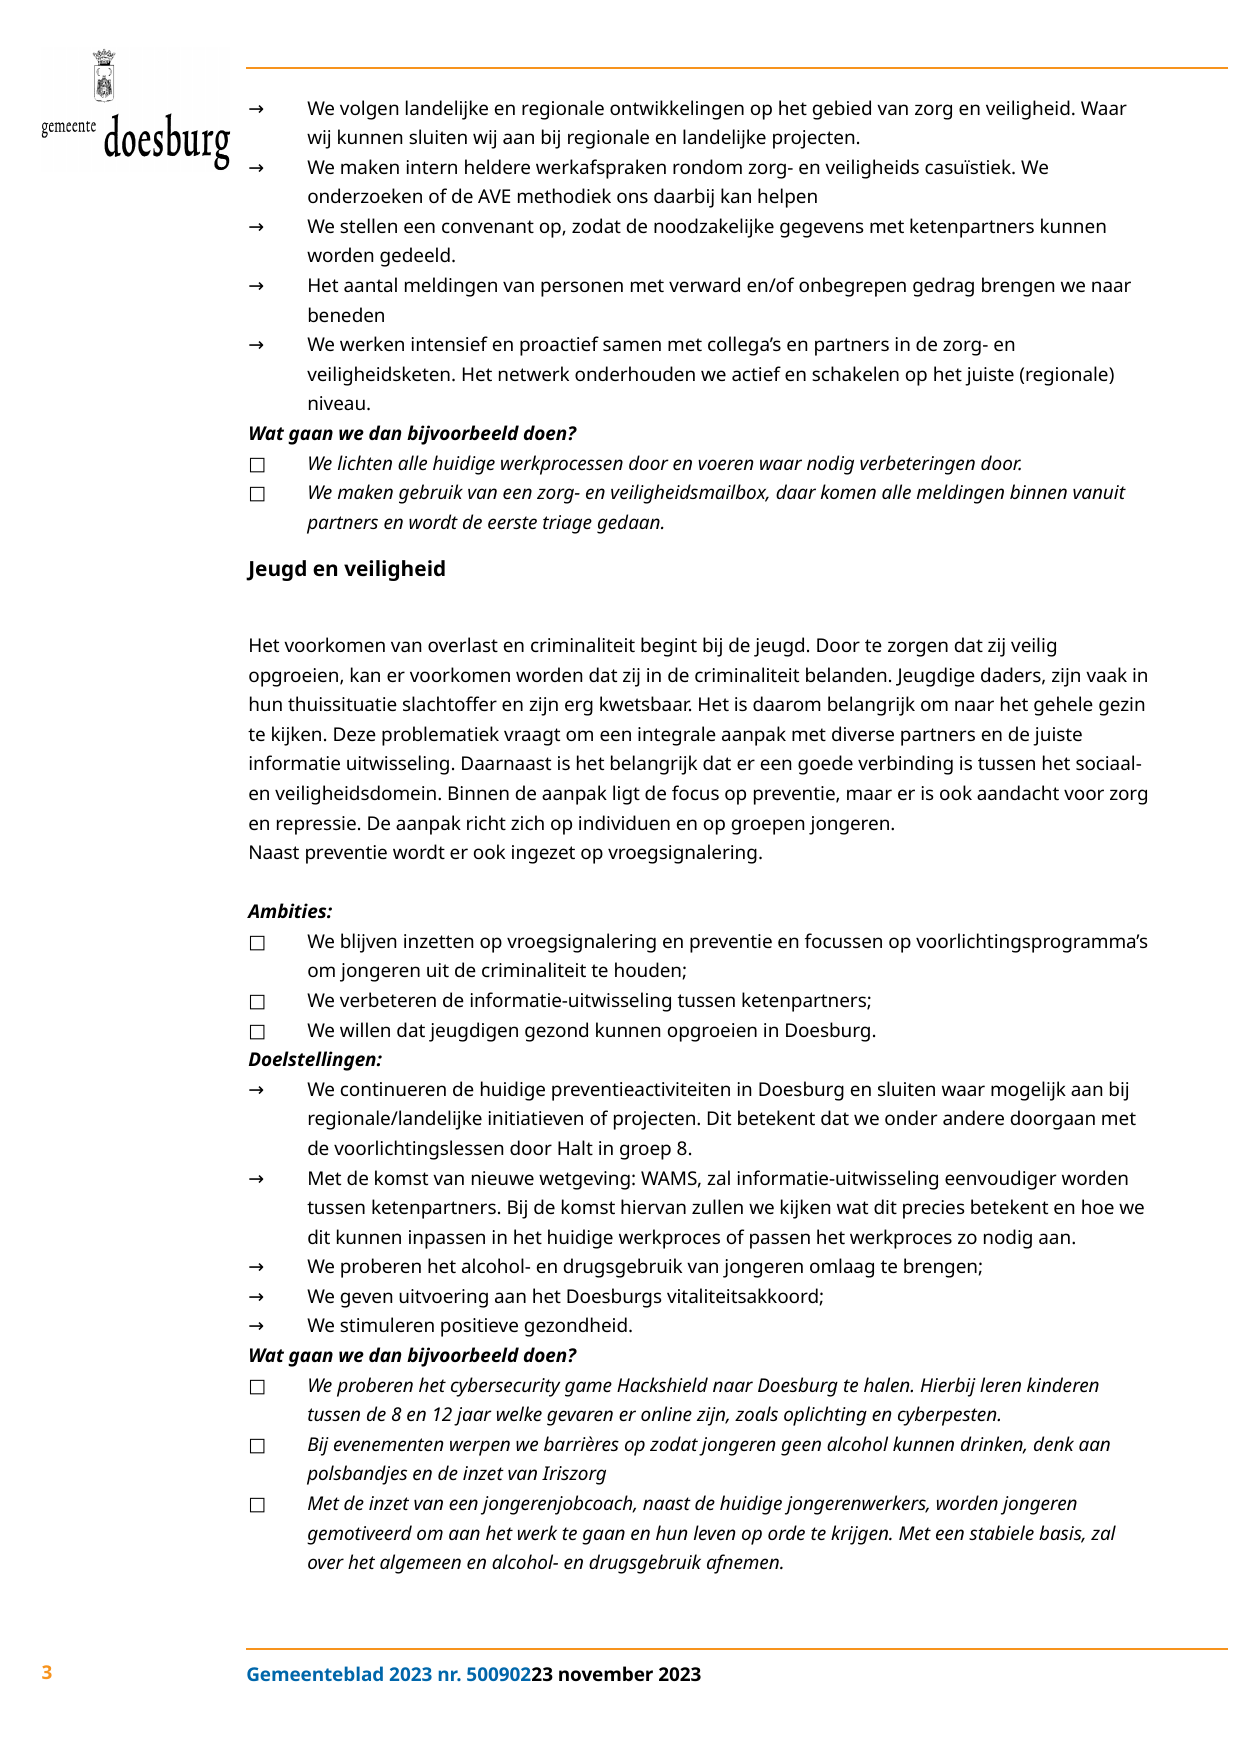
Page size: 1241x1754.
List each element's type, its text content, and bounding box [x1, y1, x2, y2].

text Wat gaan we dan bijvoorbeeld doen? [248, 1342, 1152, 1368]
list We maken intern heldere werkafspraken rondom zorg- en veiligheids casuïstiek. We onderzoeken of de AVE methodiek ons daarbij kan helpen [248, 154, 1152, 209]
list We proberen het alcohol- en drugsgebruik van jongeren omlaag te brengen; [248, 1253, 1152, 1279]
list We stimuleren positieve gezondheid. [248, 1313, 1152, 1338]
text Ambities: [248, 898, 1152, 924]
text Doelstellingen: [248, 1046, 1152, 1072]
list We blijven inzetten op vroegsignalering en preventie en focussen op voorlichtingsprogramma’s om jongeren uit de criminaliteit te houden; [248, 928, 1152, 983]
list We werken intensief en proactief samen met collega’s en partners in de zorg- en veiligheidsketen. Het netwerk onderhouden we actief en schakelen op het juiste (regionale) niveau. [248, 331, 1152, 416]
list We verbeteren de informatie-uitwisseling tussen ketenpartners; [248, 987, 1152, 1013]
list We proberen het cybersecurity game Hackshield naar Doesburg te halen. Hierbij leren kinderen tussen de 8 en 12 jaar welke gevaren er online zijn, zoals oplichting en cyberpesten. [248, 1372, 1152, 1427]
list We geven uitvoering aan het Doesburgs vitaliteitsakkoord; [248, 1283, 1152, 1309]
list Met de inzet van een jongerenjobcoach, naast de huidige jongerenwerkers, worden jongeren gemotiveerd om aan het werk te gaan en hun leven op orde te krijgen. Met een stabiele basis, zal over het algemeen en alcohol- en drugsgebruik afnemen. [248, 1490, 1152, 1575]
picture [41, 47, 231, 172]
text Het voorkomen van overlast en criminaliteit begint bij de jeugd. Door te zorgen dat zij veilig opgroeien, kan er voorkomen worden dat zij in de criminaliteit belanden. Jeugdige daders, zijn vaak in hun thuissituatie slachtoffer en zijn erg kwetsbaar. Het is daarom belangrijk om naar het gehele gezin te kijken. Deze problematiek vraagt om een integrale aanpak met diverse partners en de juiste informatie uitwisseling. Daarnaast is het belangrijk dat er een goede verbinding is tussen het sociaal- en veiligheidsdomein. Binnen de aanpak ligt de focus op preventie, maar er is ook aandacht voor zorg en repressie. De aanpak richt zich op individuen en op groepen jongeren. [248, 632, 1152, 836]
text Wat gaan we dan bijvoorbeeld doen? [248, 420, 1152, 446]
list Het aantal meldingen van personen met verward en/of onbegrepen gedrag brengen we naar beneden [248, 272, 1152, 328]
text Jeugd en veiligheid [248, 554, 1152, 583]
list We willen dat jeugdigen gezond kunnen opgroeien in Doesburg. [248, 1017, 1152, 1043]
text Naast preventie wordt er ook ingezet op vroegsignalering. [248, 839, 1152, 865]
list We continueren de huidige preventieactiviteiten in Doesburg en sluiten waar mogelijk aan bij regionale/landelijke initiatieven of projecten. Dit betekent dat we onder andere doorgaan met de voorlichtingslessen door Halt in groep 8. [248, 1076, 1152, 1161]
list Bij evenementen werpen we barrières op zodat jongeren geen alcohol kunnen drinken, denk aan polsbandjes en de inzet van Iriszorg [248, 1431, 1152, 1486]
list We maken gebruik van een zorg- en veiligheidsmailbox, daar komen alle meldingen binnen vanuit partners en wordt de eerste triage gedaan. [248, 479, 1152, 535]
list We lichten alle huidige werkprocessen door en voeren waar nodig verbeteringen door. [248, 450, 1152, 476]
list We volgen landelijke en regionale ontwikkelingen op het gebied van zorg en veiligheid. Waar wij kunnen sluiten wij aan bij regionale en landelijke projecten. [248, 95, 1152, 150]
list Met de komst van nieuwe wetgeving: WAMS, zal informatie-uitwisseling eenvoudiger worden tussen ketenpartners. Bij de komst hiervan zullen we kijken wat dit precies betekent en hoe we dit kunnen inpassen in het huidige werkproces of passen het werkproces zo nodig aan. [248, 1165, 1152, 1250]
list We stellen een convenant op, zodat de noodzakelijke gegevens met ketenpartners kunnen worden gedeeld. [248, 213, 1152, 268]
